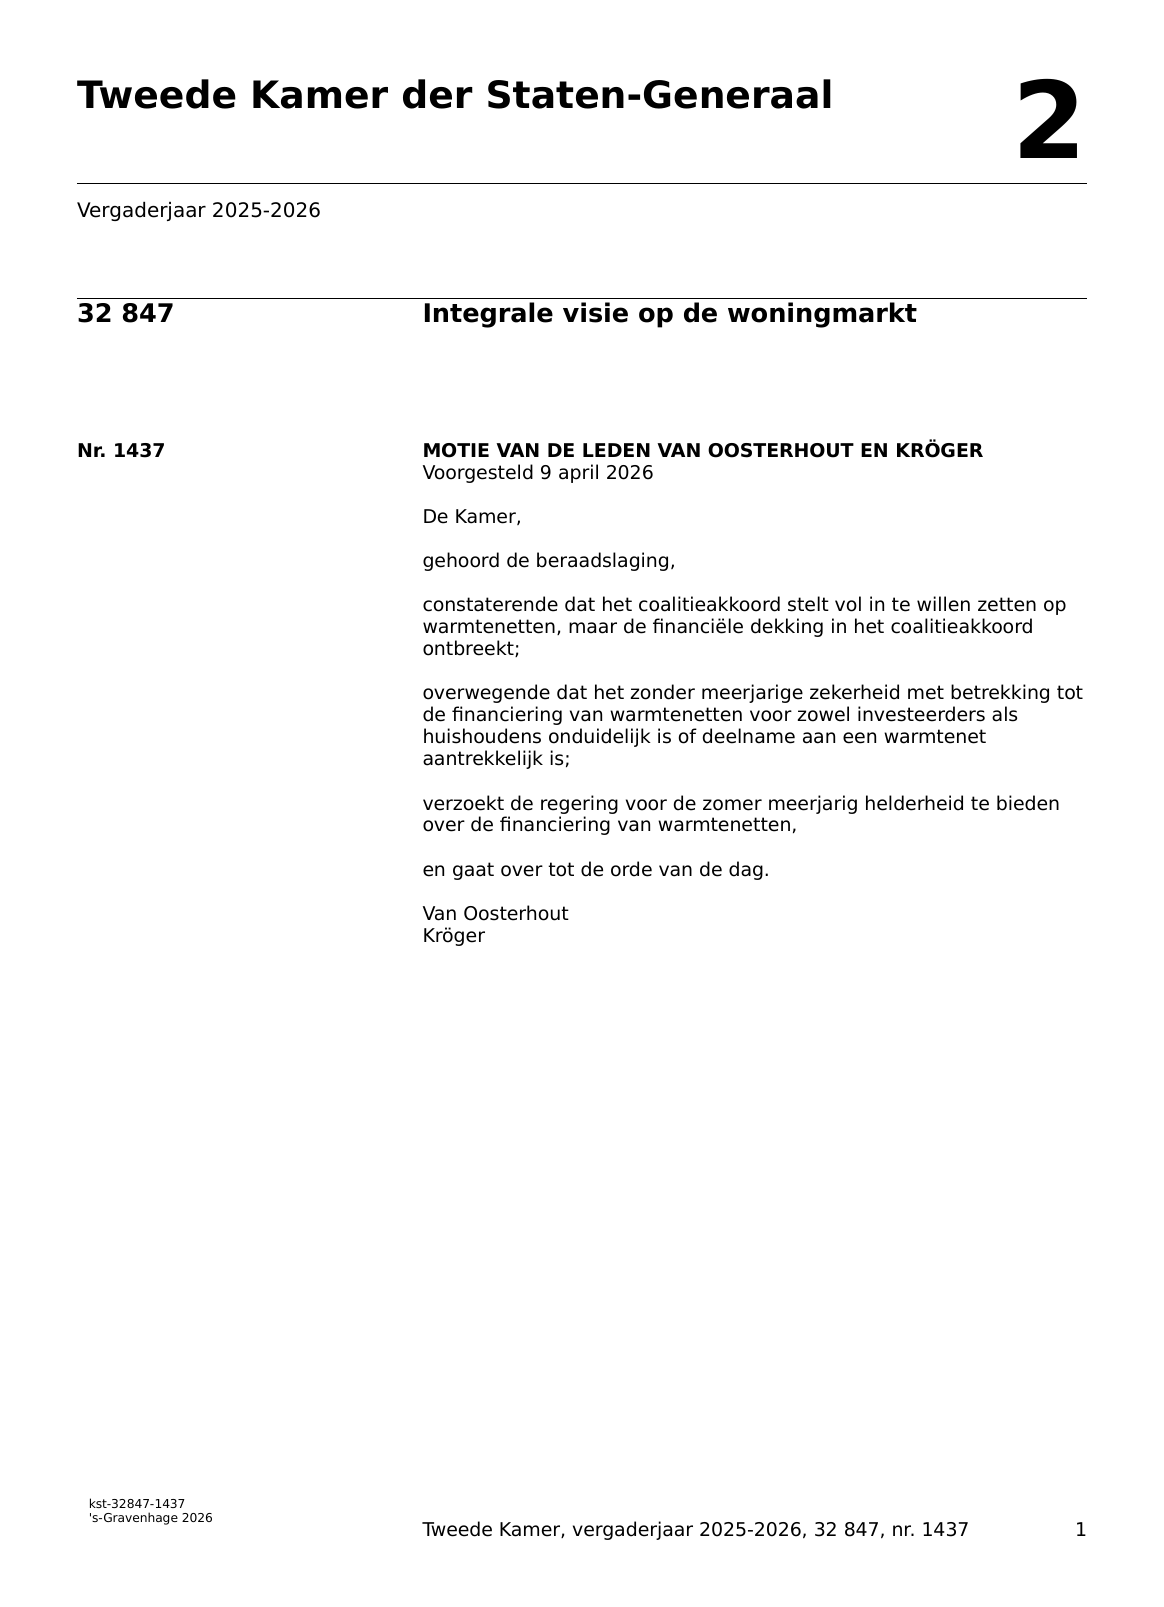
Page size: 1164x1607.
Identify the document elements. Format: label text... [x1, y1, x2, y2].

table_header 2 [886, 59, 1087, 183]
subtitle Nr. 1437 MOTIE VAN DE LEDEN VAN OOSTERHOUT EN KRÖGER [77, 440, 1087, 462]
text 's-Gravenhage 2026 [88, 1511, 323, 1525]
text Kröger [422, 925, 1087, 947]
text Van Oosterhout [422, 903, 1087, 925]
text De Kamer, [422, 506, 1087, 528]
table_cell Vergaderjaar 2025-2026 [77, 184, 1087, 298]
table_header Tweede Kamer der Staten-Generaal [77, 59, 886, 183]
text overwegende dat het zonder meerjarige zekerheid met betrekking tot de financiering van warmtenetten voor zowel investeerders als huishoudens onduidelijk is of deelname aan een warmtenet aantrekkelijk is; [422, 682, 1087, 770]
text kst-32847-1437 [88, 1497, 323, 1511]
subtitle 32 847 Integrale visie op de woningmarkt [77, 299, 1087, 329]
text gehoord de beraadslaging, [422, 550, 1087, 572]
text en gaat over tot de orde van de dag. [422, 858, 1087, 881]
text constaterende dat het coalitieakkoord stelt vol in te willen zetten op warmtenetten, maar de financiële dekking in het coalitieakkoord ontbreekt; [422, 594, 1087, 660]
text verzoekt de regering voor de zomer meerjarig helderheid te bieden over de financiering van warmtenetten, [422, 792, 1087, 836]
text Voorgesteld 9 april 2026 [422, 462, 1087, 484]
